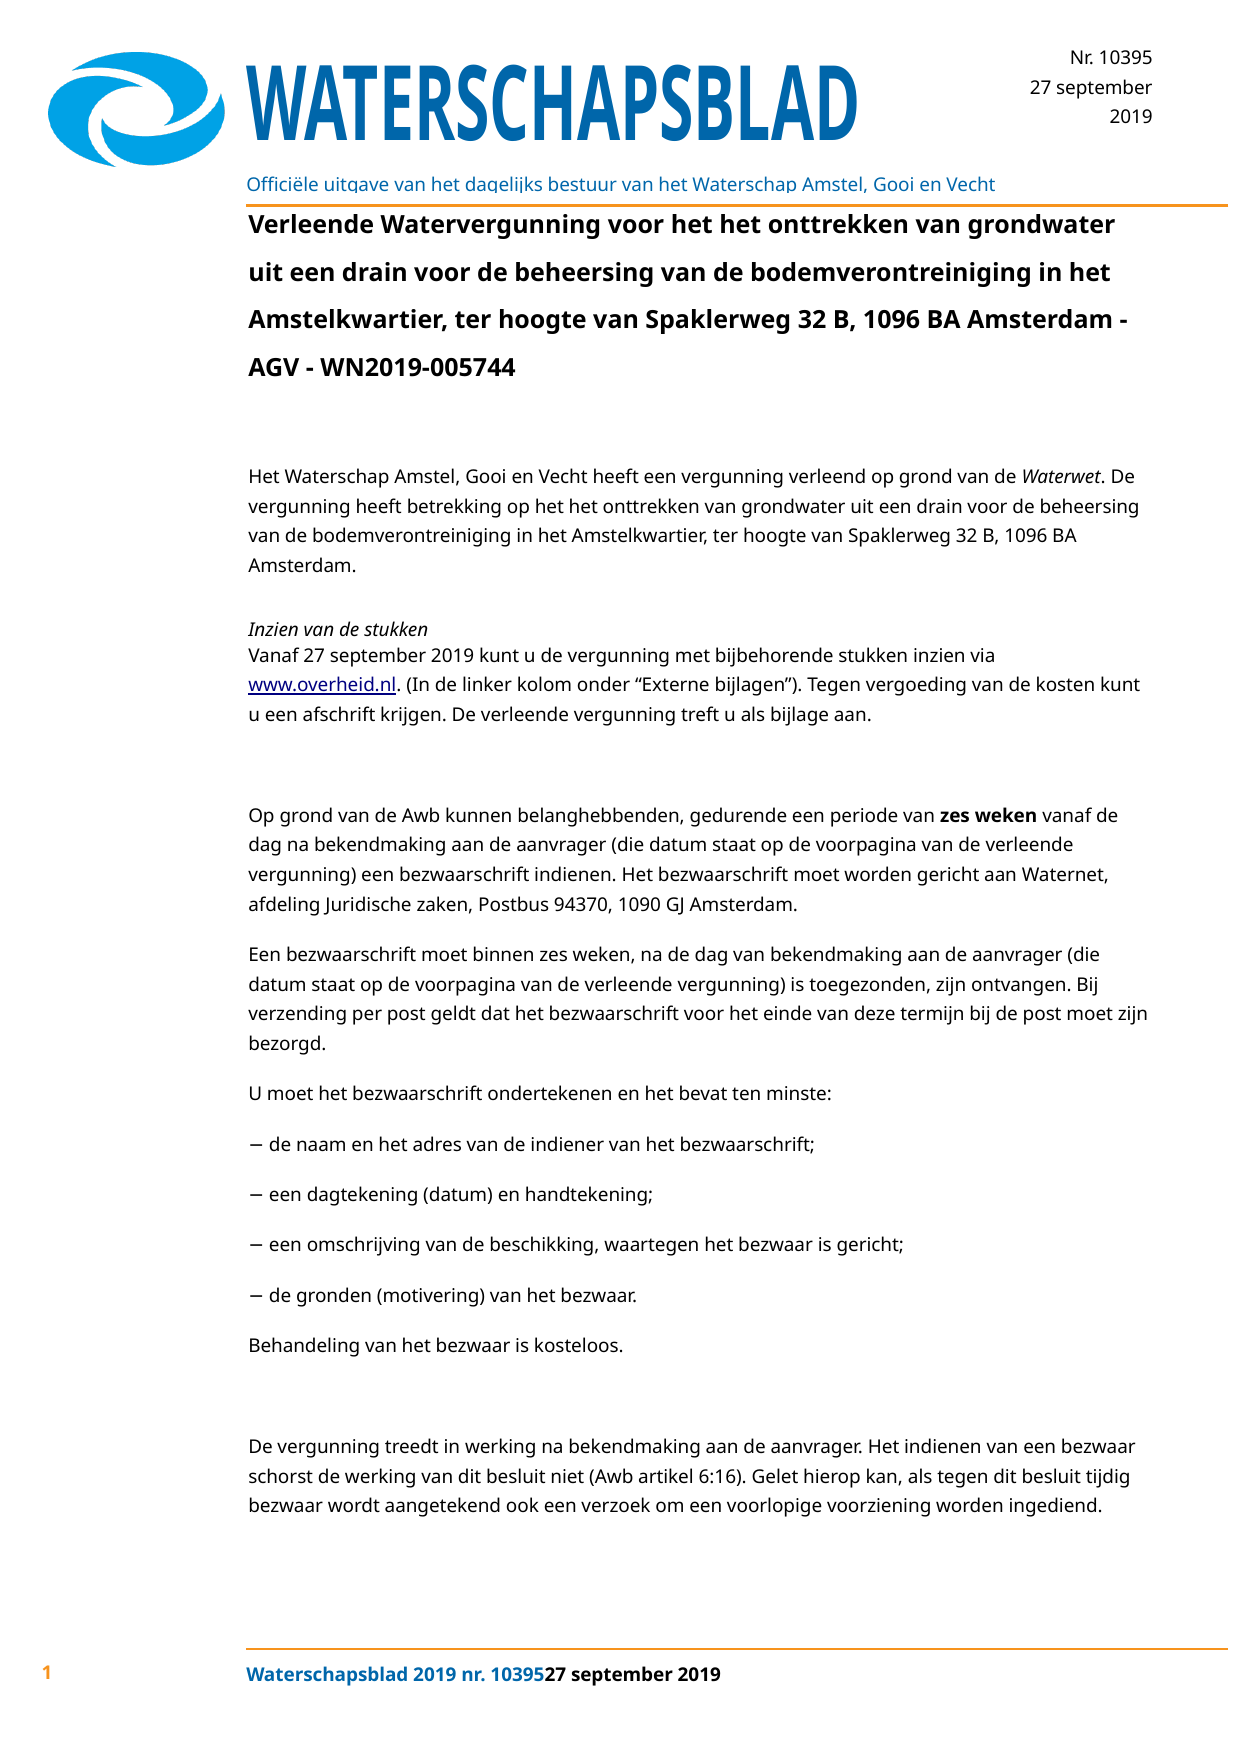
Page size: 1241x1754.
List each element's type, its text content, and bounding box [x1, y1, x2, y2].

text Inzien van de stukken [248, 616, 1152, 642]
text − een omschrijving van de beschikking, waartegen het bezwaar is gericht; [248, 1232, 1152, 1257]
picture [41, 47, 231, 172]
text Behandeling van het bezwaar is kosteloos. [248, 1332, 1152, 1358]
text Verleende Watervergunning voor het het onttrekken van grondwater uit een drain voor de beheersing van de bodemverontreiniging in het Amstelkwartier, ter hoogte van Spaklerweg 32 B, 1096 BA Amsterdam - AGV - WN2019-005744 [248, 207, 1152, 384]
text Het Waterschap Amstel, Gooi en Vecht heeft een vergunning verleend op grond van de Waterwet. De vergunning heeft betrekking op het het onttrekken van grondwater uit een drain voor de beheersing van de bodemverontreiniging in het Amstelkwartier, ter hoogte van Spaklerweg 32 B, 1096 BA Amsterdam. [248, 463, 1152, 578]
text − de gronden (motivering) van het bezwaar. [248, 1282, 1152, 1308]
text Een bezwaarschrift moet binnen zes weken, na de dag van bekendmaking aan de aanvrager (die datum staat op de voorpagina van de verleende vergunning) is toegezonden, zijn ontvangen. Bij verzending per post geldt dat het bezwaarschrift voor het einde van deze termijn bij de post moet zijn bezorgd. [248, 941, 1152, 1056]
text Op grond van de Awb kunnen belanghebbenden, gedurende een periode van zes weken vanaf de dag na bekendmaking aan de aanvrager (die datum staat op de voorpagina van de verleende vergunning) een bezwaarschrift indienen. Het bezwaarschrift moet worden gericht aan Waternet, afdeling Juridische zaken, Postbus 94370, 1090 GJ Amsterdam. [248, 802, 1152, 916]
text U moet het bezwaarschrift ondertekenen en het bevat ten minste: [248, 1080, 1152, 1106]
text − een dagtekening (datum) en handtekening; [248, 1181, 1152, 1207]
text Vanaf 27 september 2019 kunt u de vergunning met bijbehorende stukken inzien via www.overheid.nl. (In de linker kolom onder “Externe bijlagen”). Tegen vergoeding van de kosten kunt u een afschrift krijgen. De verleende vergunning treft u als bijlage aan. [248, 642, 1152, 727]
text De vergunning treedt in werking na bekendmaking aan de aanvrager. Het indienen van een bezwaar schorst de werking van dit besluit niet (Awb artikel 6:16). Gelet hierop kan, als tegen dit besluit tijdig bezwaar wordt aangetekend ook een verzoek om een voorlopige voorziening worden ingediend. [248, 1433, 1152, 1518]
text − de naam en het adres van de indiener van het bezwaarschrift; [248, 1131, 1152, 1156]
